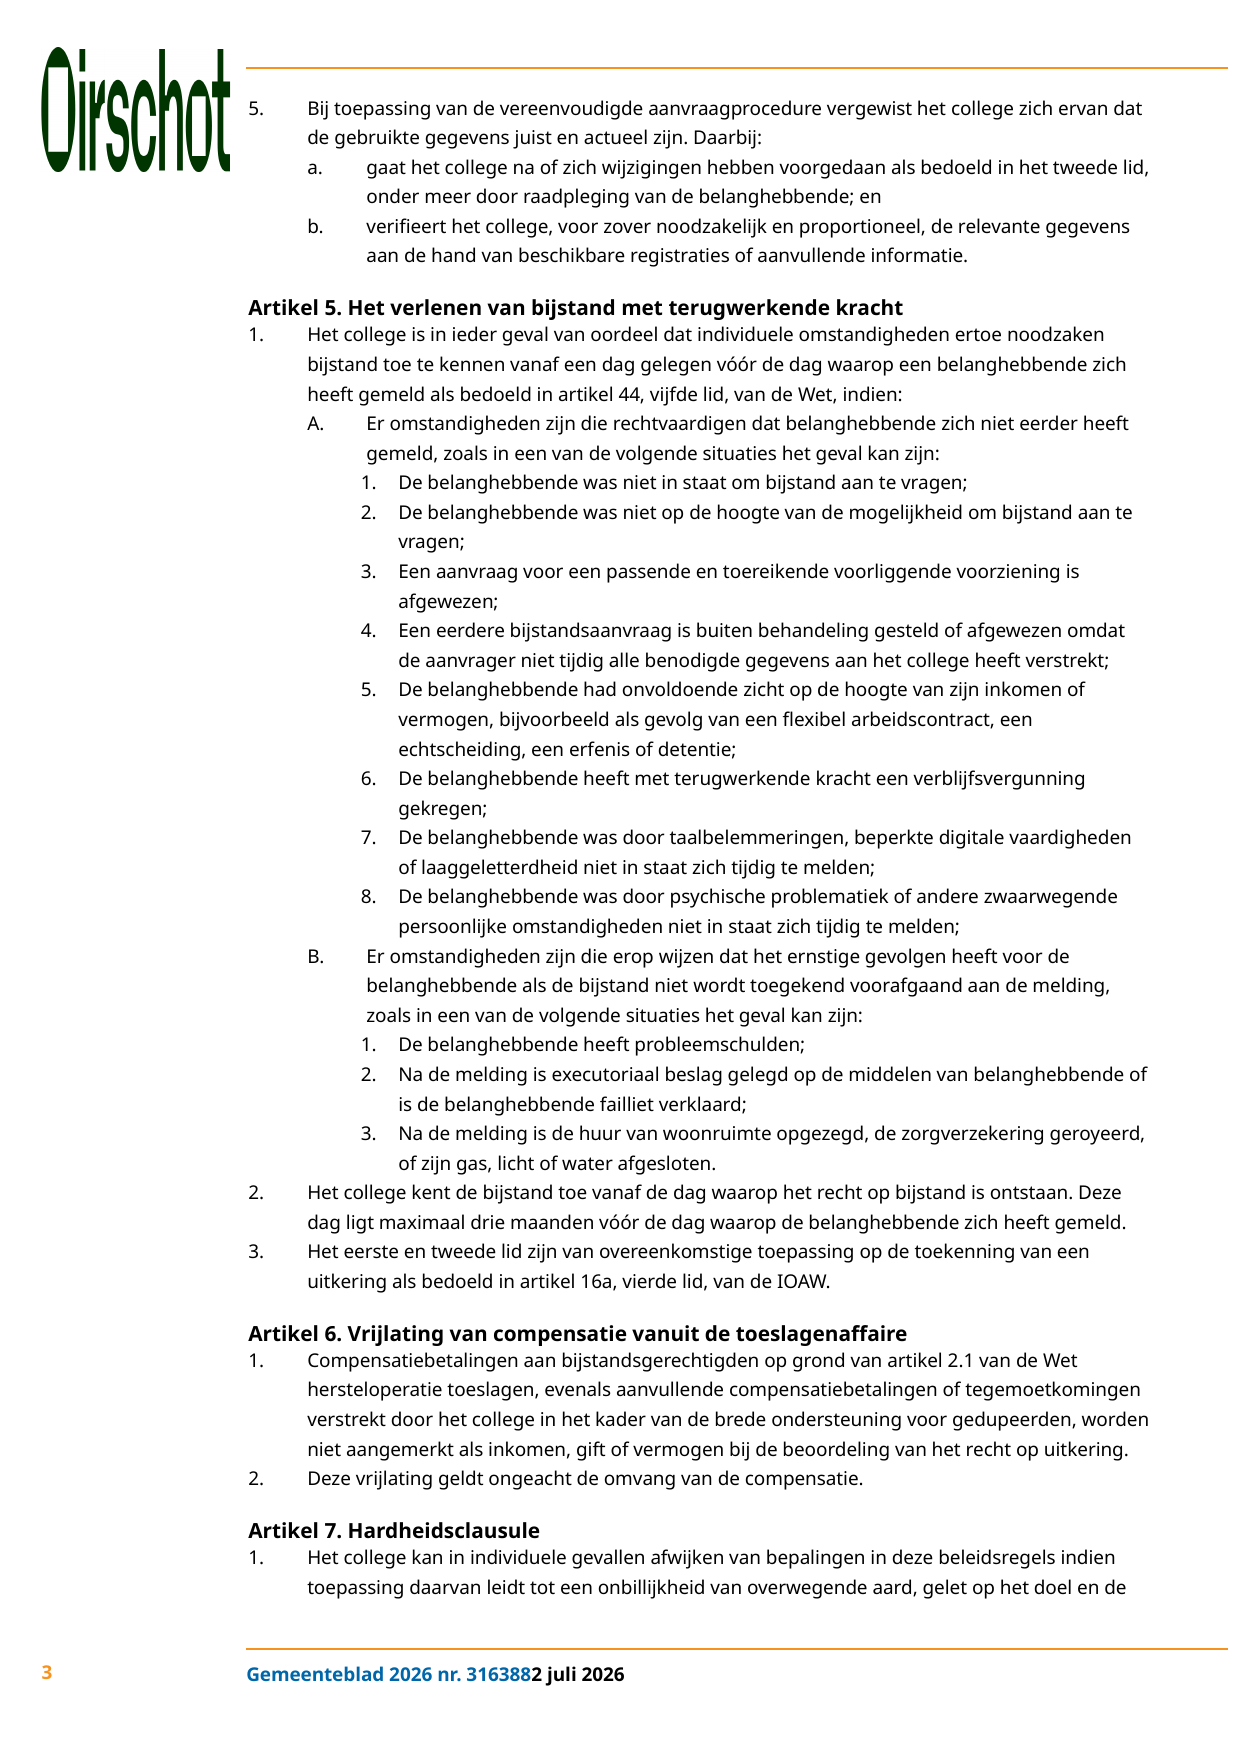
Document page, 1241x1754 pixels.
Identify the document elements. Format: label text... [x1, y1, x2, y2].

list Na de melding is executoriaal beslag gelegd op de middelen van belanghebbende of is de belanghebbende failliet verklaard; [361, 1061, 1152, 1116]
list De belanghebbende heeft probleemschulden; [361, 1032, 1152, 1057]
list De belanghebbende was door taalbelemmeringen, beperkte digitale vaardigheden of laaggeletterdheid niet in staat zich tijdig te melden; [361, 824, 1152, 880]
list Het college kent de bijstand toe vanaf de dag waarop het recht op bijstand is ontstaan. Deze dag ligt maximaal drie maanden vóór de dag waarop de belanghebbende zich heeft gemeld. [248, 1179, 1152, 1235]
list De belanghebbende had onvoldoende zicht op de hoogte van zijn inkomen of vermogen, bijvoorbeeld als gevolg van een flexibel arbeidscontract, een echtscheiding, een erfenis of detentie; [361, 677, 1152, 761]
list Bij toepassing van de vereenvoudigde aanvraagprocedure vergewist het college zich ervan dat de gebruikte gegevens juist en actueel zijn. Daarbij: [248, 95, 1152, 150]
text Artikel 6. Vrijlating van compensatie vanuit de toeslagenaffaire [248, 1319, 1152, 1347]
list De belanghebbende was door psychische problematiek of andere zwaarwegende persoonlijke omstandigheden niet in staat zich tijdig te melden; [361, 884, 1152, 939]
text Artikel 5. Het verlenen van bijstand met terugwerkende kracht [248, 293, 1152, 322]
list Een eerdere bijstandsaanvraag is buiten behandeling gesteld of afgewezen omdat de aanvrager niet tijdig alle benodigde gegevens aan het college heeft verstrekt; [361, 617, 1152, 673]
list Het eerste en tweede lid zijn van overeenkomstige toepassing op de toekenning van een uitkering als bedoeld in artikel 16a, vierde lid, van de IOAW. [248, 1239, 1152, 1294]
list De belanghebbende heeft met terugwerkende kracht een verblijfsvergunning gekregen; [361, 765, 1152, 821]
list gaat het college na of zich wijzigingen hebben voorgedaan als bedoeld in het tweede lid, onder meer door raadpleging van de belanghebbende; en [307, 154, 1152, 209]
list Een aanvraag voor een passende en toereikende voorliggende voorziening is afgewezen; [361, 558, 1152, 613]
list Compensatiebetalingen aan bijstandsgerechtigden op grond van artikel 2.1 van de Wet hersteloperatie toeslagen, evenals aanvullende compensatiebetalingen of tegemoetkomingen verstrekt door het college in het kader van de brede ondersteuning voor gedupeerden, worden niet aangemerkt als inkomen, gift of vermogen bij de beoordeling van het recht op uitkering. [248, 1347, 1152, 1462]
list verifieert het college, voor zover noodzakelijk en proportioneel, de relevante gegevens aan de hand van beschikbare registraties of aanvullende informatie. [307, 213, 1152, 268]
text Artikel 7. Hardheidsclausule [248, 1516, 1152, 1544]
list Er omstandigheden zijn die erop wijzen dat het ernstige gevolgen heeft voor de belanghebbende als de bijstand niet wordt toegekend voorafgaand aan de melding, zoals in een van de volgende situaties het geval kan zijn: [307, 943, 1152, 1028]
list Na de melding is de huur van woonruimte opgezegd, de zorgverzekering geroyeerd, of zijn gas, licht of water afgesloten. [361, 1120, 1152, 1176]
list Deze vrijlating geldt ongeacht de omvang van de compensatie. [248, 1465, 1152, 1491]
list Het college kan in individuele gevallen afwijken van bepalingen in deze beleidsregels indien toepassing daarvan leidt tot een onbillijkheid van overwegende aard, gelet op het doel en de [248, 1544, 1152, 1599]
list De belanghebbende was niet in staat om bijstand aan te vragen; [361, 469, 1152, 495]
picture [41, 47, 231, 172]
list De belanghebbende was niet op de hoogte van de mogelijkheid om bijstand aan te vragen; [361, 499, 1152, 554]
list Er omstandigheden zijn die rechtvaardigen dat belanghebbende zich niet eerder heeft gemeld, zoals in een van de volgende situaties het geval kan zijn: [307, 410, 1152, 466]
list Het college is in ieder geval van oordeel dat individuele omstandigheden ertoe noodzaken bijstand toe te kennen vanaf een dag gelegen vóór de dag waarop een belanghebbende zich heeft gemeld als bedoeld in artikel 44, vijfde lid, van de Wet, indien: [248, 322, 1152, 406]
